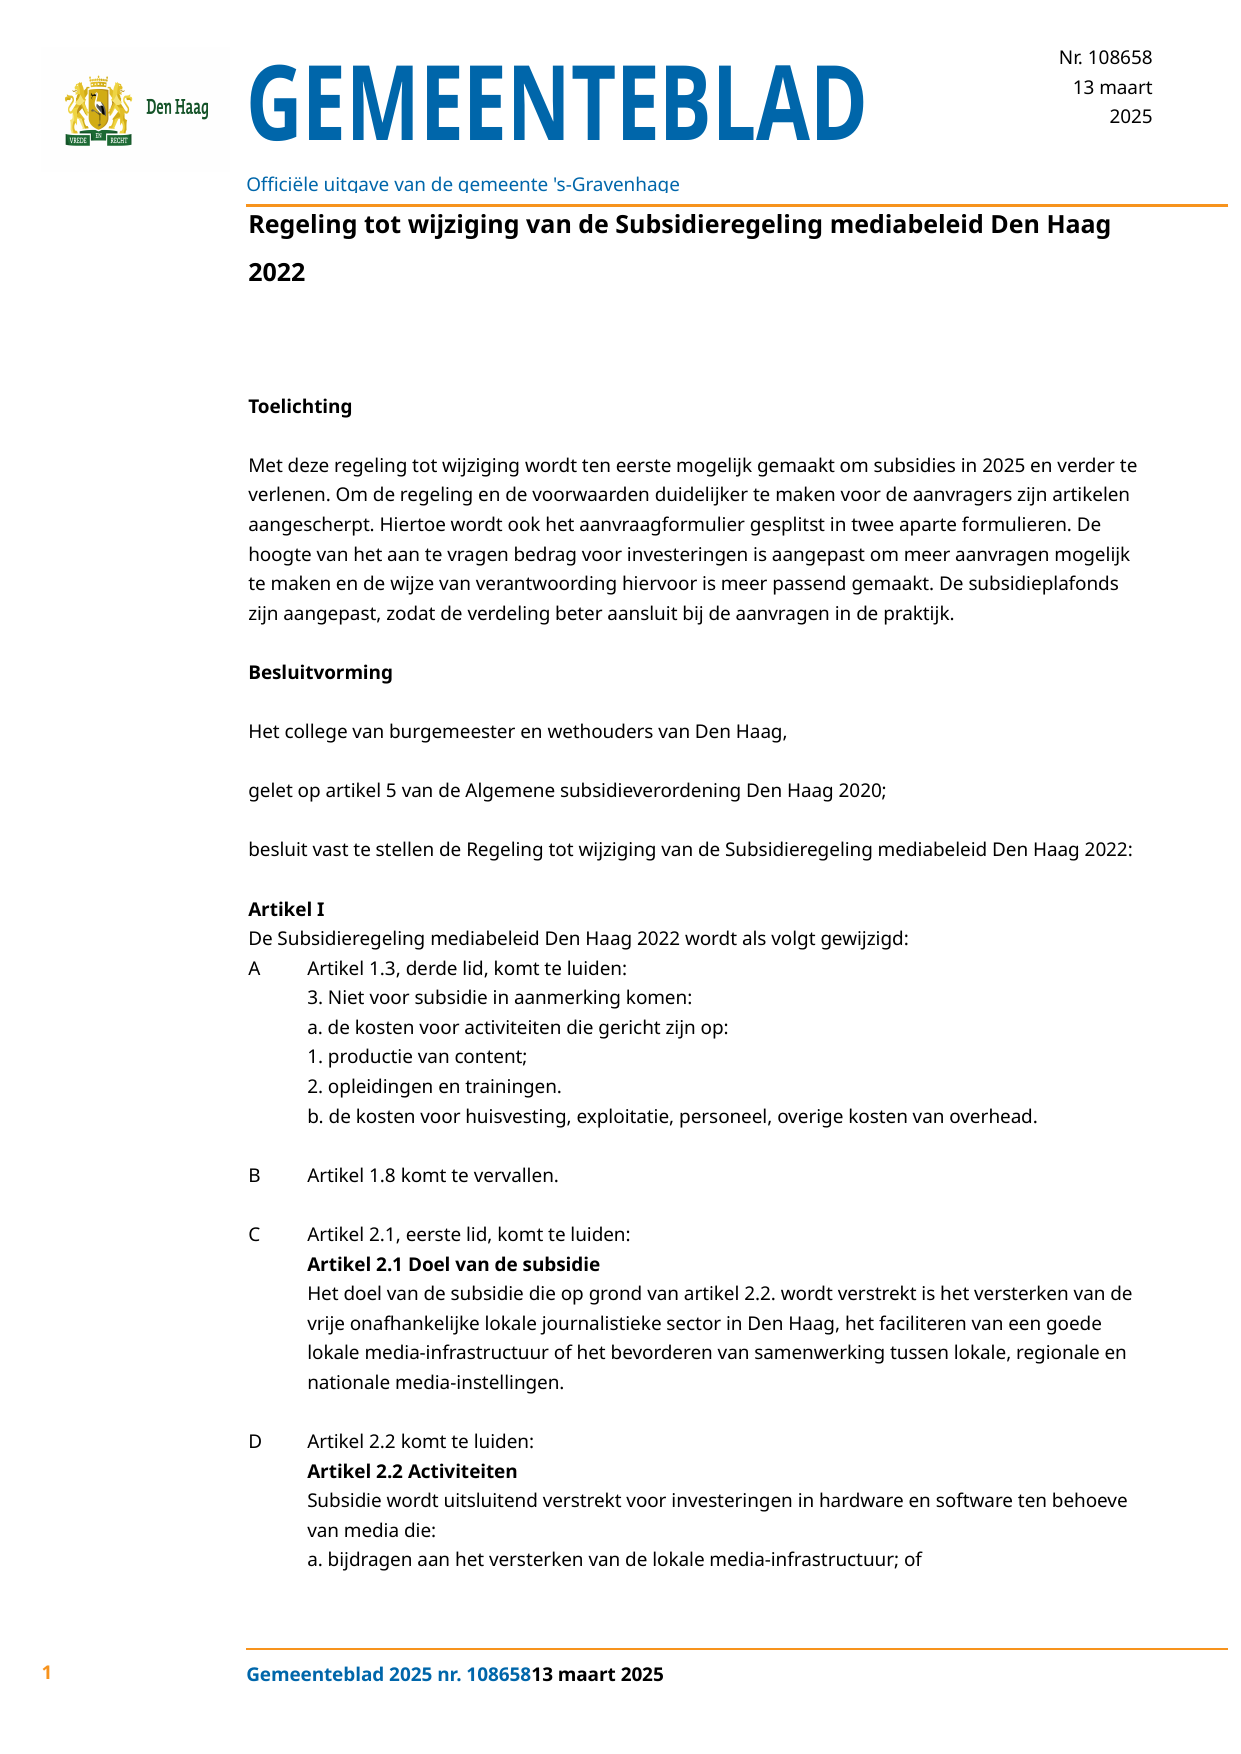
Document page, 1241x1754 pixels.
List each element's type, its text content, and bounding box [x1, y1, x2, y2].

text Artikel I [248, 896, 1152, 922]
list Artikel 2.1 Doel van de subsidie [248, 1251, 1152, 1277]
list Het doel van de subsidie die op grond van artikel 2.2. wordt verstrekt is het versterken van de vrije onafhankelijke lokale journalistieke sector in Den Haag, het faciliteren van een goede lokale media-infrastructuur of het bevorderen van samenwerking tussen lokale, regionale en nationale media-instellingen. [248, 1280, 1152, 1395]
list 1. productie van content; [248, 1044, 1152, 1069]
list Artikel 2.2 komt te luiden: [248, 1428, 1152, 1454]
list a. de kosten voor activiteiten die gericht zijn op: [248, 1014, 1152, 1040]
list Artikel 2.1, eerste lid, komt te luiden: [248, 1221, 1152, 1247]
list 3. Niet voor subsidie in aanmerking komen: [248, 984, 1152, 1010]
text Het college van burgemeester en wethouders van Den Haag, [248, 718, 1152, 744]
text Besluitvorming [248, 659, 1152, 685]
text gelet op artikel 5 van de Algemene subsidieverordening Den Haag 2020; [248, 777, 1152, 803]
list a. bijdragen aan het versterken van de lokale media-infrastructuur; of [248, 1547, 1152, 1572]
list Artikel 2.2 Activiteiten [248, 1458, 1152, 1484]
list Subsidie wordt uitsluitend verstrekt voor investeringen in hardware en software ten behoeve van media die: [248, 1487, 1152, 1543]
text Met deze regeling tot wijziging wordt ten eerste mogelijk gemaakt om subsidies in 2025 en verder te verlenen. Om de regeling en de voorwaarden duidelijker te maken voor de aanvragers zijn artikelen aangescherpt. Hiertoe wordt ook het aanvraagformulier gesplitst in twee aparte formulieren. De hoogte van het aan te vragen bedrag voor investeringen is aangepast om meer aanvragen mogelijk te maken en de wijze van verantwoording hiervoor is meer passend gemaakt. De subsidieplafonds zijn aangepast, zodat de verdeling beter aansluit bij de aanvragen in de praktijk. [248, 452, 1152, 626]
list b. de kosten voor huisvesting, exploitatie, personeel, overige kosten van overhead. [248, 1103, 1152, 1129]
list Artikel 1.8 komt te vervallen. [248, 1162, 1152, 1188]
picture [41, 47, 231, 172]
text besluit vast te stellen de Regeling tot wijziging van de Subsidieregeling mediabeleid Den Haag 2022: [248, 837, 1152, 862]
text Toelichting [248, 393, 1152, 419]
list Artikel 1.3, derde lid, komt te luiden: [248, 955, 1152, 981]
text De Subsidieregeling mediabeleid Den Haag 2022 wordt als volgt gewijzigd: [248, 925, 1152, 951]
text Regeling tot wijziging van de Subsidieregeling mediabeleid Den Haag 2022 [248, 207, 1152, 288]
list 2. opleidingen en trainingen. [248, 1073, 1152, 1099]
